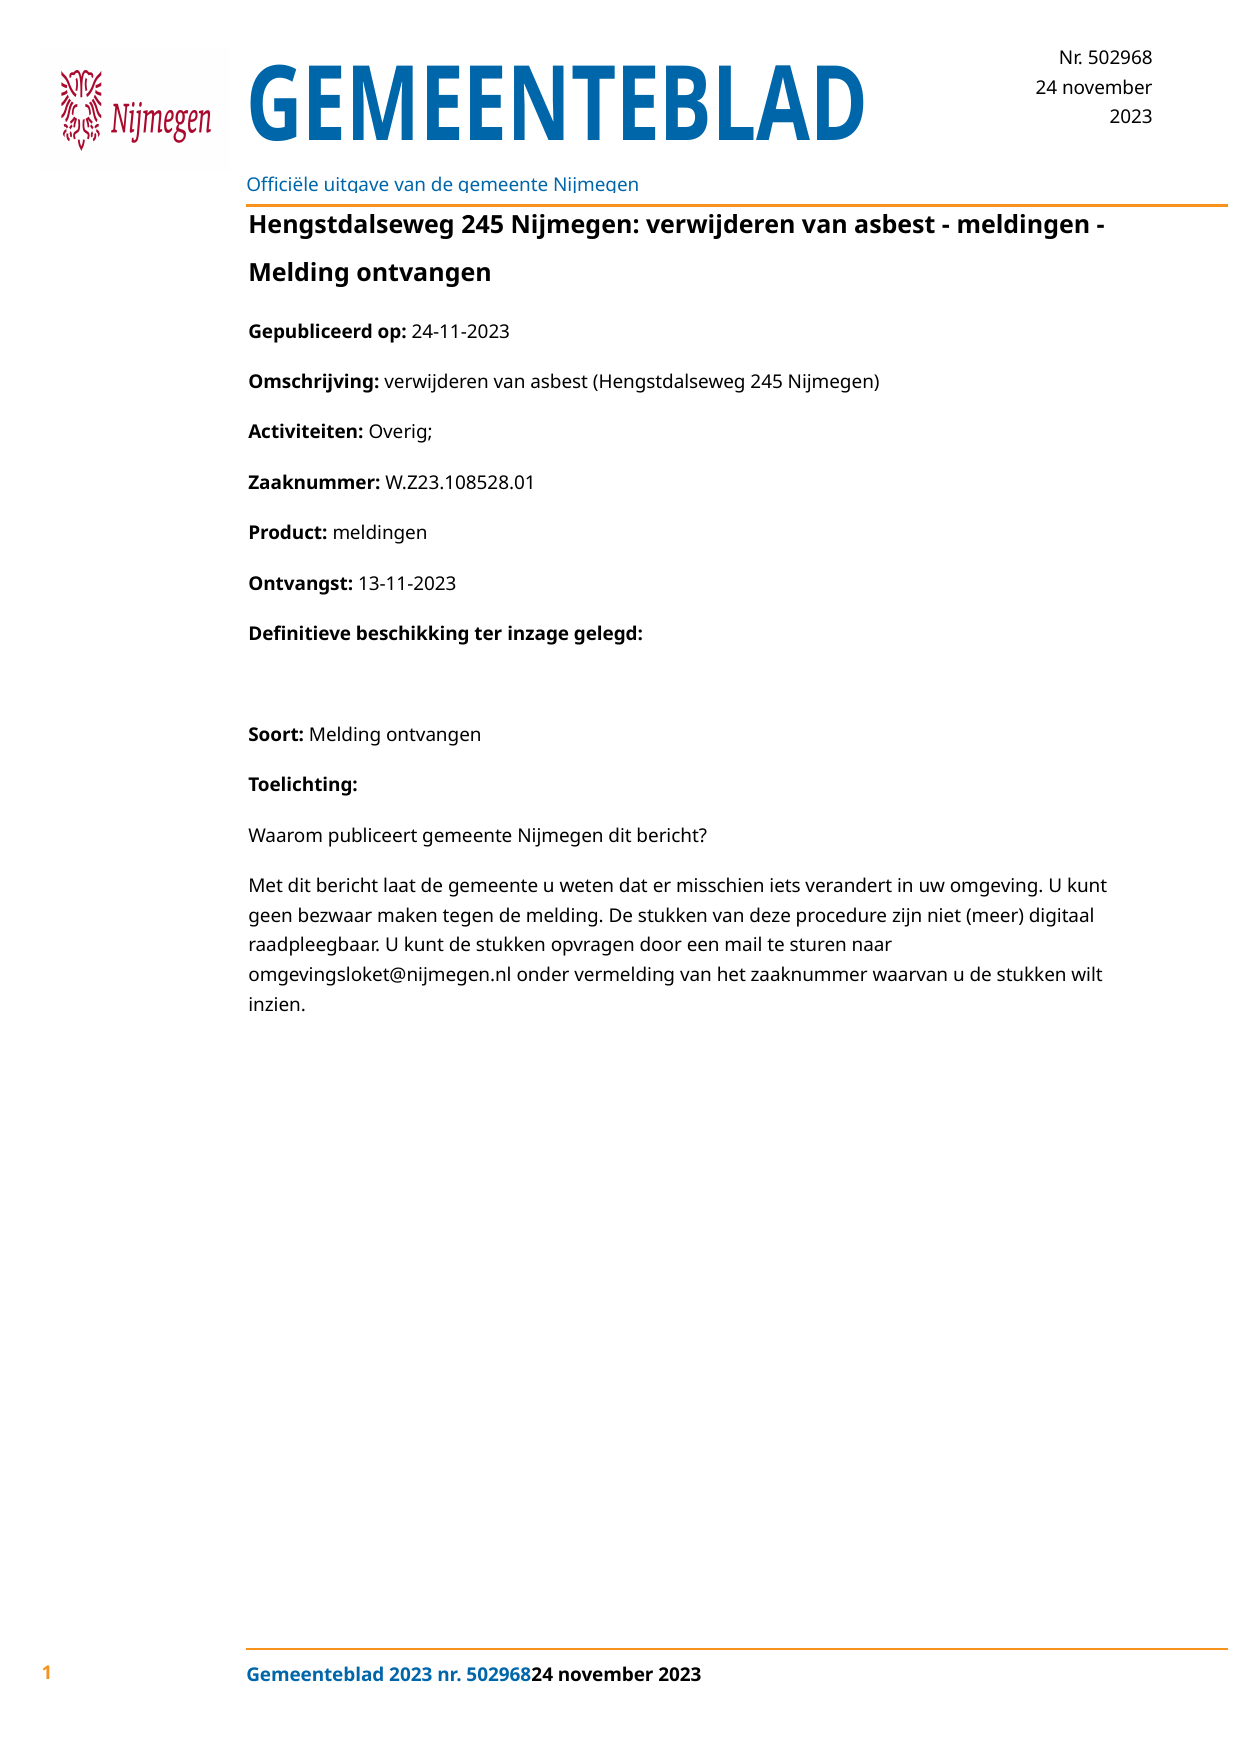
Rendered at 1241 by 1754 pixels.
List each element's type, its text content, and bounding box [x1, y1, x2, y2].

text Gepubliceerd op: 24-11-2023 [248, 318, 1152, 344]
picture [41, 47, 231, 172]
text Soort: Melding ontvangen [248, 721, 1152, 747]
text Hengstdalseweg 245 Nijmegen: verwijderen van asbest - meldingen - Melding ontvangen [248, 207, 1152, 288]
text Ontvangst: 13-11-2023 [248, 570, 1152, 596]
text Omschrijving: verwijderen van asbest (Hengstdalseweg 245 Nijmegen) [248, 368, 1152, 394]
text Zaaknummer: W.Z23.108528.01 [248, 469, 1152, 495]
text Toelichting: [248, 772, 1152, 797]
text Activiteiten: Overig; [248, 419, 1152, 444]
text Definitieve beschikking ter inzage gelegd: [248, 620, 1152, 646]
text Product: meldingen [248, 519, 1152, 545]
text Met dit bericht laat de gemeente u weten dat er misschien iets verandert in uw omgeving. U kunt geen bezwaar maken tegen de melding. De stukken van deze procedure zijn niet (meer) digitaal raadpleegbaar. U kunt de stukken opvragen door een mail te sturen naar omgevingsloket@nijmegen.nl onder vermelding van het zaaknummer waarvan u de stukken wilt inzien. [248, 872, 1152, 1017]
text Waarom publiceert gemeente Nijmegen dit bericht? [248, 822, 1152, 848]
